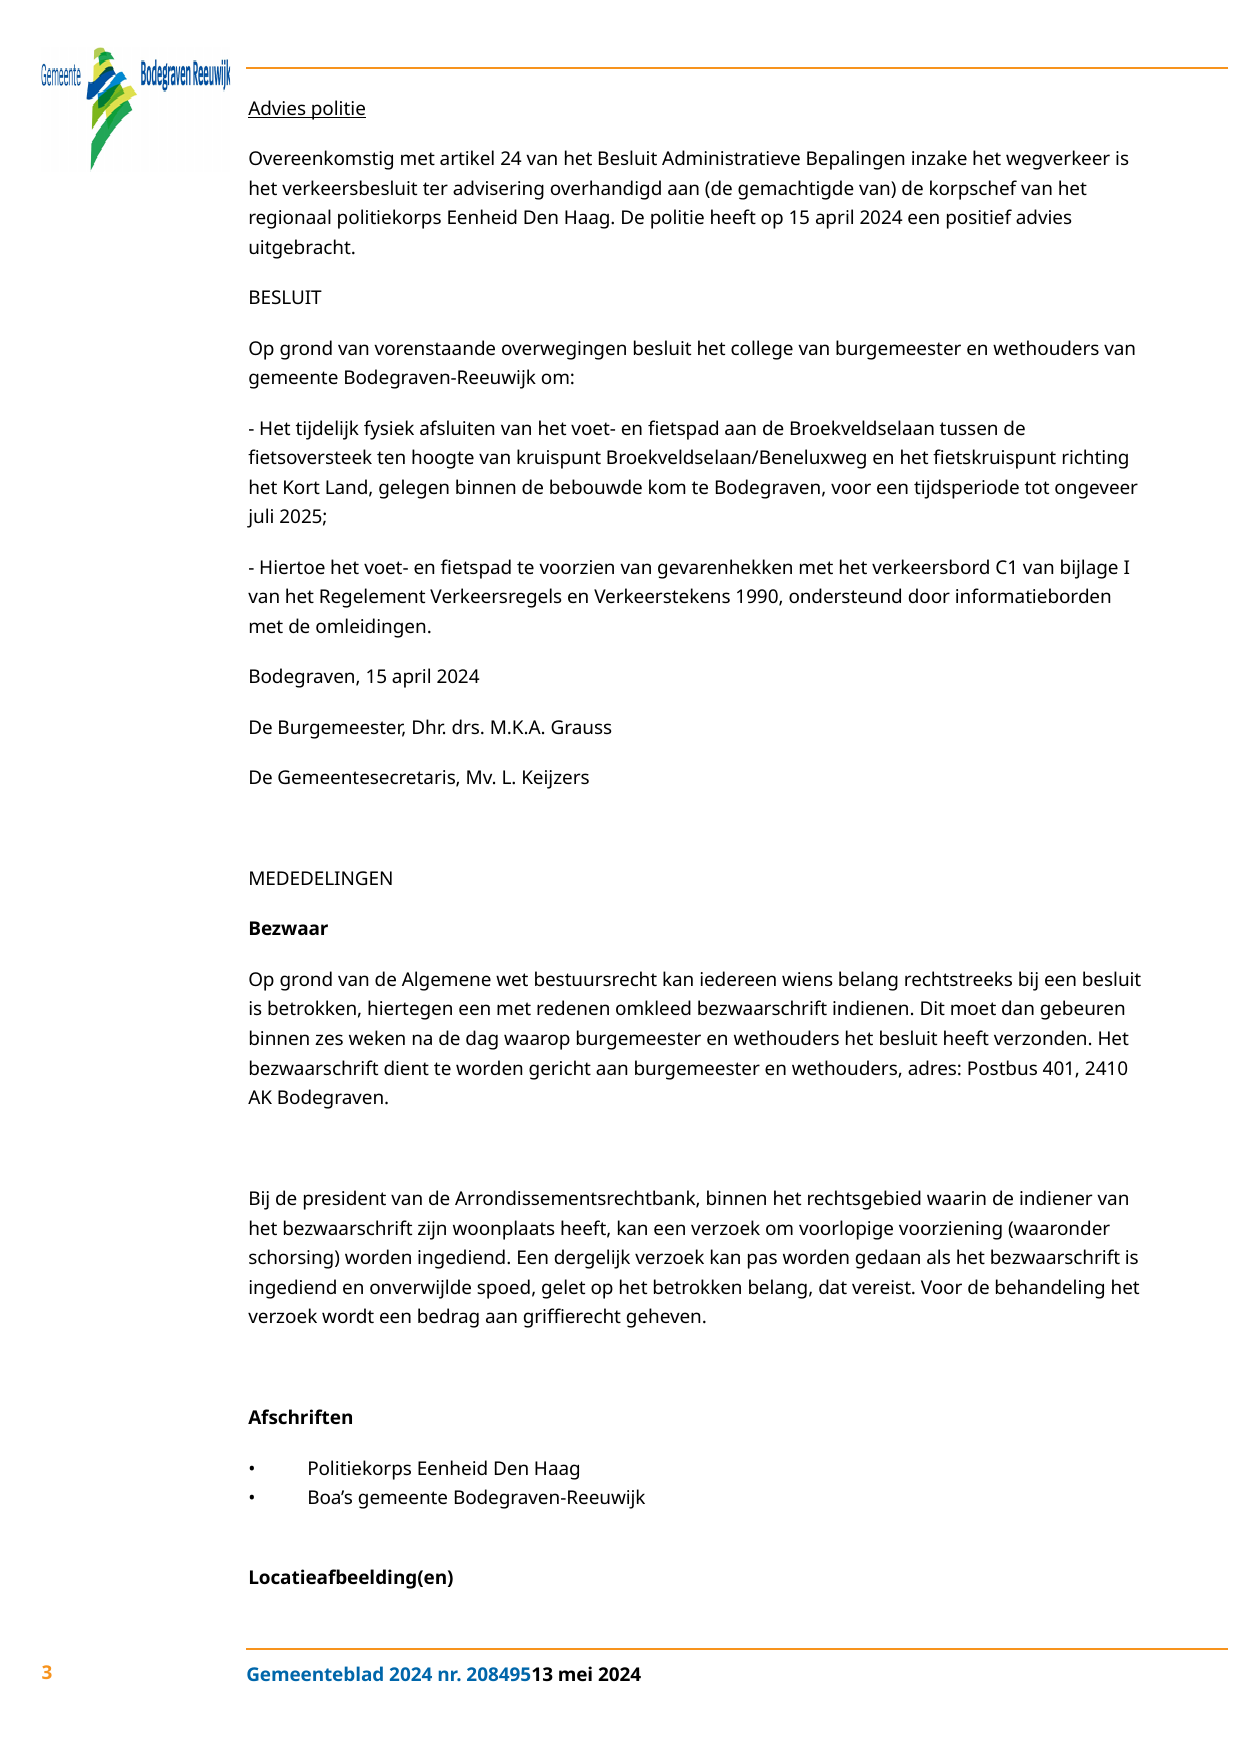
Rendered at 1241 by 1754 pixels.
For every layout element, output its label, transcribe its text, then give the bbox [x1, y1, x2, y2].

text - Het tijdelijk fysiek afsluiten van het voet- en fietspad aan de Broekveldselaan tussen de fietsoversteek ten hoogte van kruispunt Broekveldselaan/Beneluxweg en het fietskruispunt richting het Kort Land, gelegen binnen de bebouwde kom te Bodegraven, voor een tijdsperiode tot ongeveer juli 2025; [248, 415, 1152, 529]
picture [41, 47, 231, 172]
text Overeenkomstig met artikel 24 van het Besluit Administratieve Bepalingen inzake het wegverkeer is het verkeersbesluit ter advisering overhandigd aan (de gemachtigde van) de korpschef van het regionaal politiekorps Eenheid Den Haag. De politie heeft op 15 april 2024 een positief advies uitgebracht. [248, 145, 1152, 260]
text Locatieafbeelding(en) [248, 1564, 1152, 1590]
text Op grond van de Algemene wet bestuursrecht kan iedereen wiens belang rechtstreeks bij een besluit is betrokken, hiertegen een met redenen omkleed bezwaarschrift indienen. Dit moet dan gebeuren binnen zes weken na de dag waarop burgemeester en wethouders het besluit heeft verzonden. Het bezwaarschrift dient te worden gericht aan burgemeester en wethouders, adres: Postbus 401, 2410 AK Bodegraven. [248, 966, 1152, 1110]
text De Burgemeester, Dhr. drs. M.K.A. Grauss [248, 714, 1152, 740]
text BESLUIT [248, 284, 1152, 310]
text Op grond van vorenstaande overwegingen besluit het college van burgemeester en wethouders van gemeente Bodegraven-Reeuwijk om: [248, 335, 1152, 390]
text Bezwaar [248, 916, 1152, 941]
text MEDEDELINGEN [248, 865, 1152, 891]
text - Hiertoe het voet- en fietspad te voorzien van gevarenhekken met het verkeersbord C1 van bijlage I van het Regelement Verkeersregels en Verkeerstekens 1990, ondersteund door informatieborden met de omleidingen. [248, 554, 1152, 639]
text Bodegraven, 15 april 2024 [248, 663, 1152, 689]
text Afschriften [248, 1404, 1152, 1430]
text Bij de president van de Arrondissementsrechtbank, binnen het rechtsgebied waarin de indiener van het bezwaarschrift zijn woonplaats heeft, kan een verzoek om voorlopige voorziening (waaronder schorsing) worden ingediend. Een dergelijk verzoek kan pas worden gedaan als het bezwaarschrift is ingediend en onverwijlde spoed, gelet op het betrokken belang, dat vereist. Voor de behandeling het verzoek wordt een bedrag aan griffierecht geheven. [248, 1185, 1152, 1329]
list Politiekorps Eenheid Den Haag [248, 1455, 1152, 1481]
text Advies politie [248, 95, 1152, 121]
text De Gemeentesecretaris, Mv. L. Keijzers [248, 764, 1152, 790]
list Boa’s gemeente Bodegraven-Reeuwijk [248, 1484, 1152, 1510]
